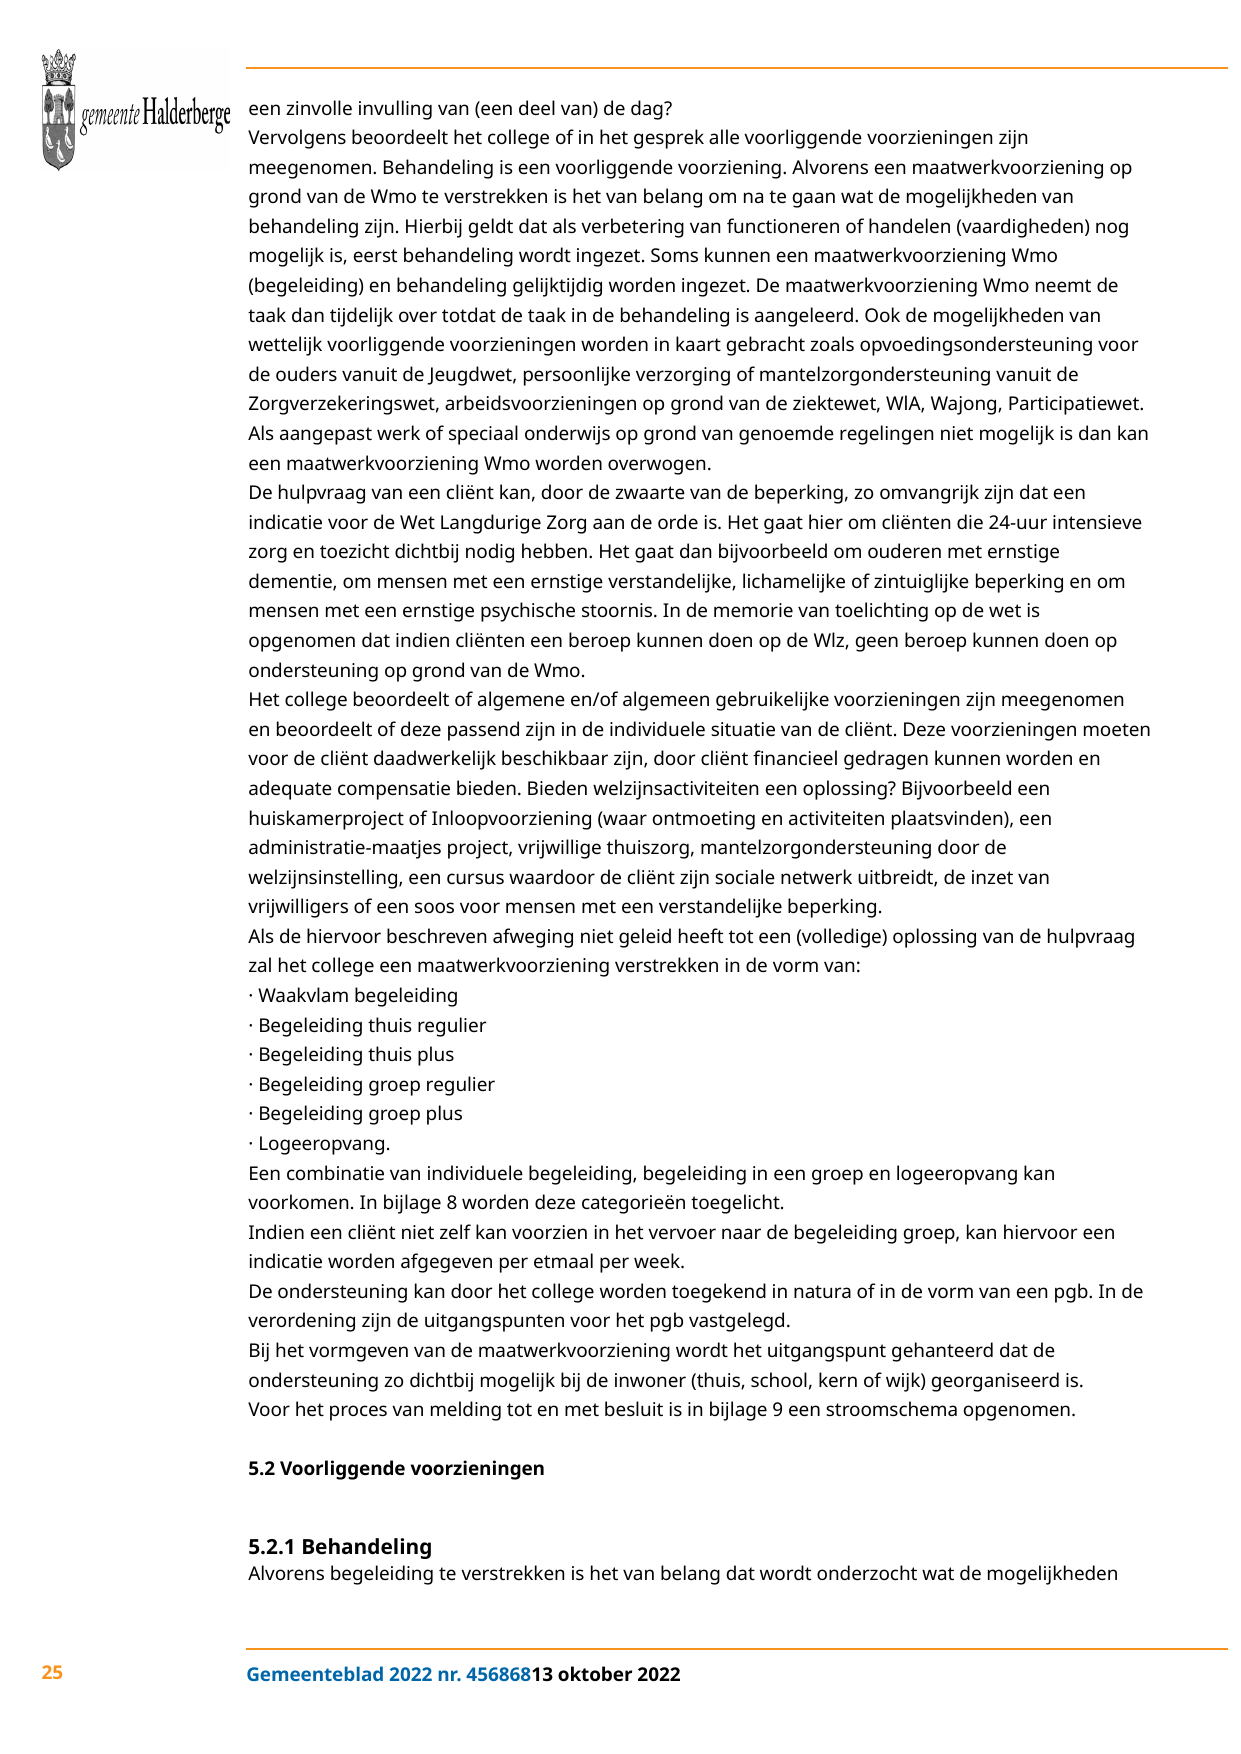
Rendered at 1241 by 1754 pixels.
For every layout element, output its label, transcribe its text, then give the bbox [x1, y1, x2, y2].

text Indien een cliënt niet zelf kan voorzien in het vervoer naar de begeleiding groep, kan hiervoor een [248, 1219, 1152, 1245]
text meegenomen. Behandeling is een voorliggende voorziening. Alvorens een maatwerkvoorziening op grond van de Wmo te verstrekken is het van belang om na te gaan wat de mogelijkheden van behandeling zijn. Hierbij geldt dat als verbetering van functioneren of handelen (vaardigheden) nog mogelijk is, eerst behandeling wordt ingezet. Soms kunnen een maatwerkvoorziening Wmo (begeleiding) en behandeling gelijktijdig worden ingezet. De maatwerkvoorziening Wmo neemt de taak dan tijdelijk over totdat de taak in de behandeling is aangeleerd. Ook de mogelijkheden van wettelijk voorliggende voorzieningen worden in kaart gebracht zoals opvoedingsondersteuning voor de ouders vanuit de Jeugdwet, persoonlijke verzorging of mantelzorgondersteuning vanuit de Zorgverzekeringswet, arbeidsvoorzieningen op grond van de ziektewet, WlA, Wajong, Participatiewet. Als aangepast werk of speciaal onderwijs op grond van genoemde regelingen niet mogelijk is dan kan een maatwerkvoorziening Wmo worden overwogen. [248, 154, 1152, 476]
text · Waakvlam begeleiding [248, 982, 1152, 1008]
text indicatie worden afgegeven per etmaal per week. [248, 1248, 1152, 1274]
picture [41, 47, 231, 172]
text Het college beoordeelt of algemene en/of algemeen gebruikelijke voorzieningen zijn meegenomen en beoordeelt of deze passend zijn in de individuele situatie van de cliënt. Deze voorzieningen moeten voor de cliënt daadwerkelijk beschikbaar zijn, door cliënt financieel gedragen kunnen worden en adequate compensatie bieden. Bieden welzijnsactiviteiten een oplossing? Bijvoorbeeld een huiskamerproject of Inloopvoorziening (waar ontmoeting en activiteiten plaatsvinden), een administratie-maatjes project, vrijwillige thuiszorg, mantelzorgondersteuning door de welzijnsinstelling, een cursus waardoor de cliënt zijn sociale netwerk uitbreidt, de inzet van vrijwilligers of een soos voor mensen met een verstandelijke beperking. [248, 686, 1152, 919]
text een zinvolle invulling van (een deel van) de dag? [248, 95, 1152, 121]
text 5.2 Voorliggende voorzieningen [248, 1456, 1152, 1481]
text Als de hiervoor beschreven afweging niet geleid heeft tot een (volledige) oplossing van de hulpvraag zal het college een maatwerkvoorziening verstrekken in de vorm van: [248, 923, 1152, 978]
text 5.2.1 Behandeling [248, 1532, 1152, 1560]
text Voor het proces van melding tot en met besluit is in bijlage 9 een stroomschema opgenomen. [248, 1396, 1152, 1422]
text · Begeleiding groep regulier [248, 1071, 1152, 1097]
text De ondersteuning kan door het college worden toegekend in natura of in de vorm van een pgb. In de [248, 1278, 1152, 1304]
text Bij het vormgeven van de maatwerkvoorziening wordt het uitgangspunt gehanteerd dat de ondersteuning zo dichtbij mogelijk bij de inwoner (thuis, school, kern of wijk) georganiseerd is. [248, 1337, 1152, 1393]
text voorkomen. In bijlage 8 worden deze categorieën toegelicht. [248, 1189, 1152, 1215]
text De hulpvraag van een cliënt kan, door de zwaarte van de beperking, zo omvangrijk zijn dat een indicatie voor de Wet Langdurige Zorg aan de orde is. Het gaat hier om cliënten die 24-uur intensieve zorg en toezicht dichtbij nodig hebben. Het gaat dan bijvoorbeeld om ouderen met ernstige dementie, om mensen met een ernstige verstandelijke, lichamelijke of zintuiglijke beperking en om mensen met een ernstige psychische stoornis. In de memorie van toelichting op de wet is opgenomen dat indien cliënten een beroep kunnen doen op de Wlz, geen beroep kunnen doen op ondersteuning op grond van de Wmo. [248, 479, 1152, 683]
text Een combinatie van individuele begeleiding, begeleiding in een groep en logeeropvang kan [248, 1160, 1152, 1186]
text · Begeleiding thuis regulier [248, 1012, 1152, 1038]
text verordening zijn de uitgangspunten voor het pgb vastgelegd. [248, 1308, 1152, 1333]
text · Logeeropvang. [248, 1130, 1152, 1156]
text · Begeleiding groep plus [248, 1101, 1152, 1126]
text Alvorens begeleiding te verstrekken is het van belang dat wordt onderzocht wat de mogelijkheden [248, 1560, 1152, 1586]
text · Begeleiding thuis plus [248, 1041, 1152, 1067]
text Vervolgens beoordeelt het college of in het gesprek alle voorliggende voorzieningen zijn [248, 124, 1152, 150]
